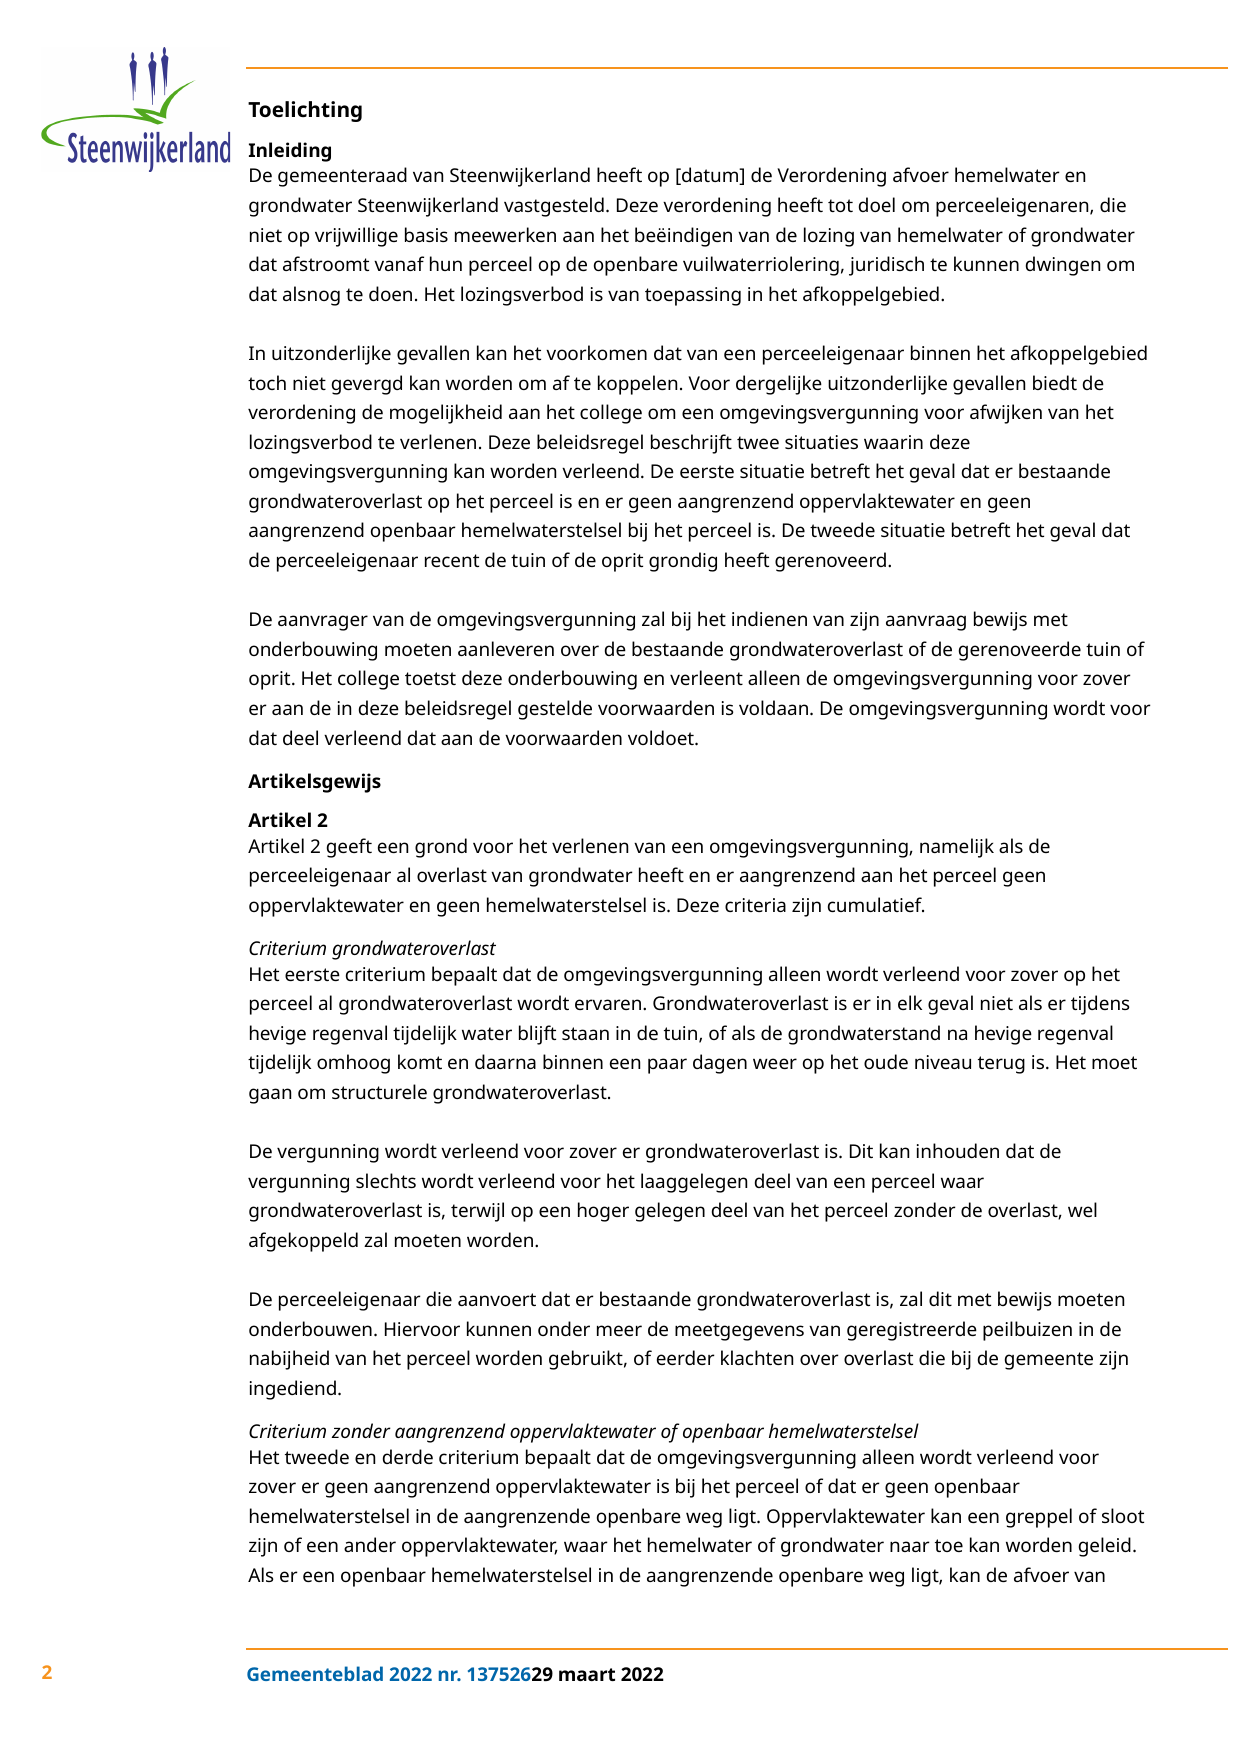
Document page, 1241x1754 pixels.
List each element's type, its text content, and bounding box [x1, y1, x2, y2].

text Artikelsgewijs [248, 768, 1152, 793]
text Inleiding [248, 137, 1152, 163]
text Criterium grondwateroverlast [248, 935, 1152, 961]
text Artikel 2 [248, 807, 1152, 833]
text In uitzonderlijke gevallen kan het voorkomen dat van een perceeleigenaar binnen het afkoppelgebied toch niet gevergd kan worden om af te koppelen. Voor dergelijke uitzonderlijke gevallen biedt de verordening de mogelijkheid aan het college om een omgevingsvergunning voor afwijken van het lozingsverbod te verlenen. Deze beleidsregel beschrijft twee situaties waarin deze omgevingsvergunning kan worden verleend. De eerste situatie betreft het geval dat er bestaande grondwateroverlast op het perceel is en er geen aangrenzend oppervlaktewater en geen aangrenzend openbaar hemelwaterstelsel bij het perceel is. De tweede situatie betreft het geval dat de perceeleigenaar recent de tuin of de oprit grondig heeft gerenoveerd. [248, 340, 1152, 573]
text De perceeleigenaar die aanvoert dat er bestaande grondwateroverlast is, zal dit met bewijs moeten onderbouwen. Hiervoor kunnen onder meer de meetgegevens van geregistreerde peilbuizen in de nabijheid van het perceel worden gebruikt, of eerder klachten over overlast die bij de gemeente zijn ingediend. [248, 1286, 1152, 1401]
text Het tweede en derde criterium bepaalt dat de omgevingsvergunning alleen wordt verleend voor zover er geen aangrenzend oppervlaktewater is bij het perceel of dat er geen openbaar hemelwaterstelsel in de aangrenzende openbare weg ligt. Oppervlaktewater kan een greppel of sloot zijn of een ander oppervlaktewater, waar het hemelwater of grondwater naar toe kan worden geleid. Als er een openbaar hemelwaterstelsel in de aangrenzende openbare weg ligt, kan de afvoer van [248, 1444, 1152, 1588]
text Artikel 2 geeft een grond voor het verlenen van een omgevingsvergunning, namelijk als de perceeleigenaar al overlast van grondwater heeft en er aangrenzend aan het perceel geen oppervlaktewater en geen hemelwaterstelsel is. Deze criteria zijn cumulatief. [248, 833, 1152, 918]
picture [41, 47, 231, 172]
text De vergunning wordt verleend voor zover er grondwateroverlast is. Dit kan inhouden dat de vergunning slechts wordt verleend voor het laaggelegen deel van een perceel waar grondwateroverlast is, terwijl op een hoger gelegen deel van het perceel zonder de overlast, wel afgekoppeld zal moeten worden. [248, 1138, 1152, 1253]
text De aanvrager van de omgevingsvergunning zal bij het indienen van zijn aanvraag bewijs met onderbouwing moeten aanleveren over de bestaande grondwateroverlast of de gerenoveerde tuin of oprit. Het college toetst deze onderbouwing en verleent alleen de omgevingsvergunning voor zover er aan de in deze beleidsregel gestelde voorwaarden is voldaan. De omgevingsvergunning wordt voor dat deel verleend dat aan de voorwaarden voldoet. [248, 606, 1152, 750]
text De gemeenteraad van Steenwijkerland heeft op [datum] de Verordening afvoer hemelwater en grondwater Steenwijkerland vastgesteld. Deze verordening heeft tot doel om perceeleigenaren, die niet op vrijwillige basis meewerken aan het beëindigen van de lozing van hemelwater of grondwater dat afstroomt vanaf hun perceel op de openbare vuilwaterriolering, juridisch te kunnen dwingen om dat alsnog te doen. Het lozingsverbod is van toepassing in het afkoppelgebied. [248, 163, 1152, 307]
text Criterium zonder aangrenzend oppervlaktewater of openbaar hemelwaterstelsel [248, 1418, 1152, 1444]
text Het eerste criterium bepaalt dat de omgevingsvergunning alleen wordt verleend voor zover op het perceel al grondwateroverlast wordt ervaren. Grondwateroverlast is er in elk geval niet als er tijdens hevige regenval tijdelijk water blijft staan in de tuin, of als de grondwaterstand na hevige regenval tijdelijk omhoog komt en daarna binnen een paar dagen weer op het oude niveau terug is. Het moet gaan om structurele grondwateroverlast. [248, 961, 1152, 1105]
text Toelichting [248, 95, 1152, 123]
